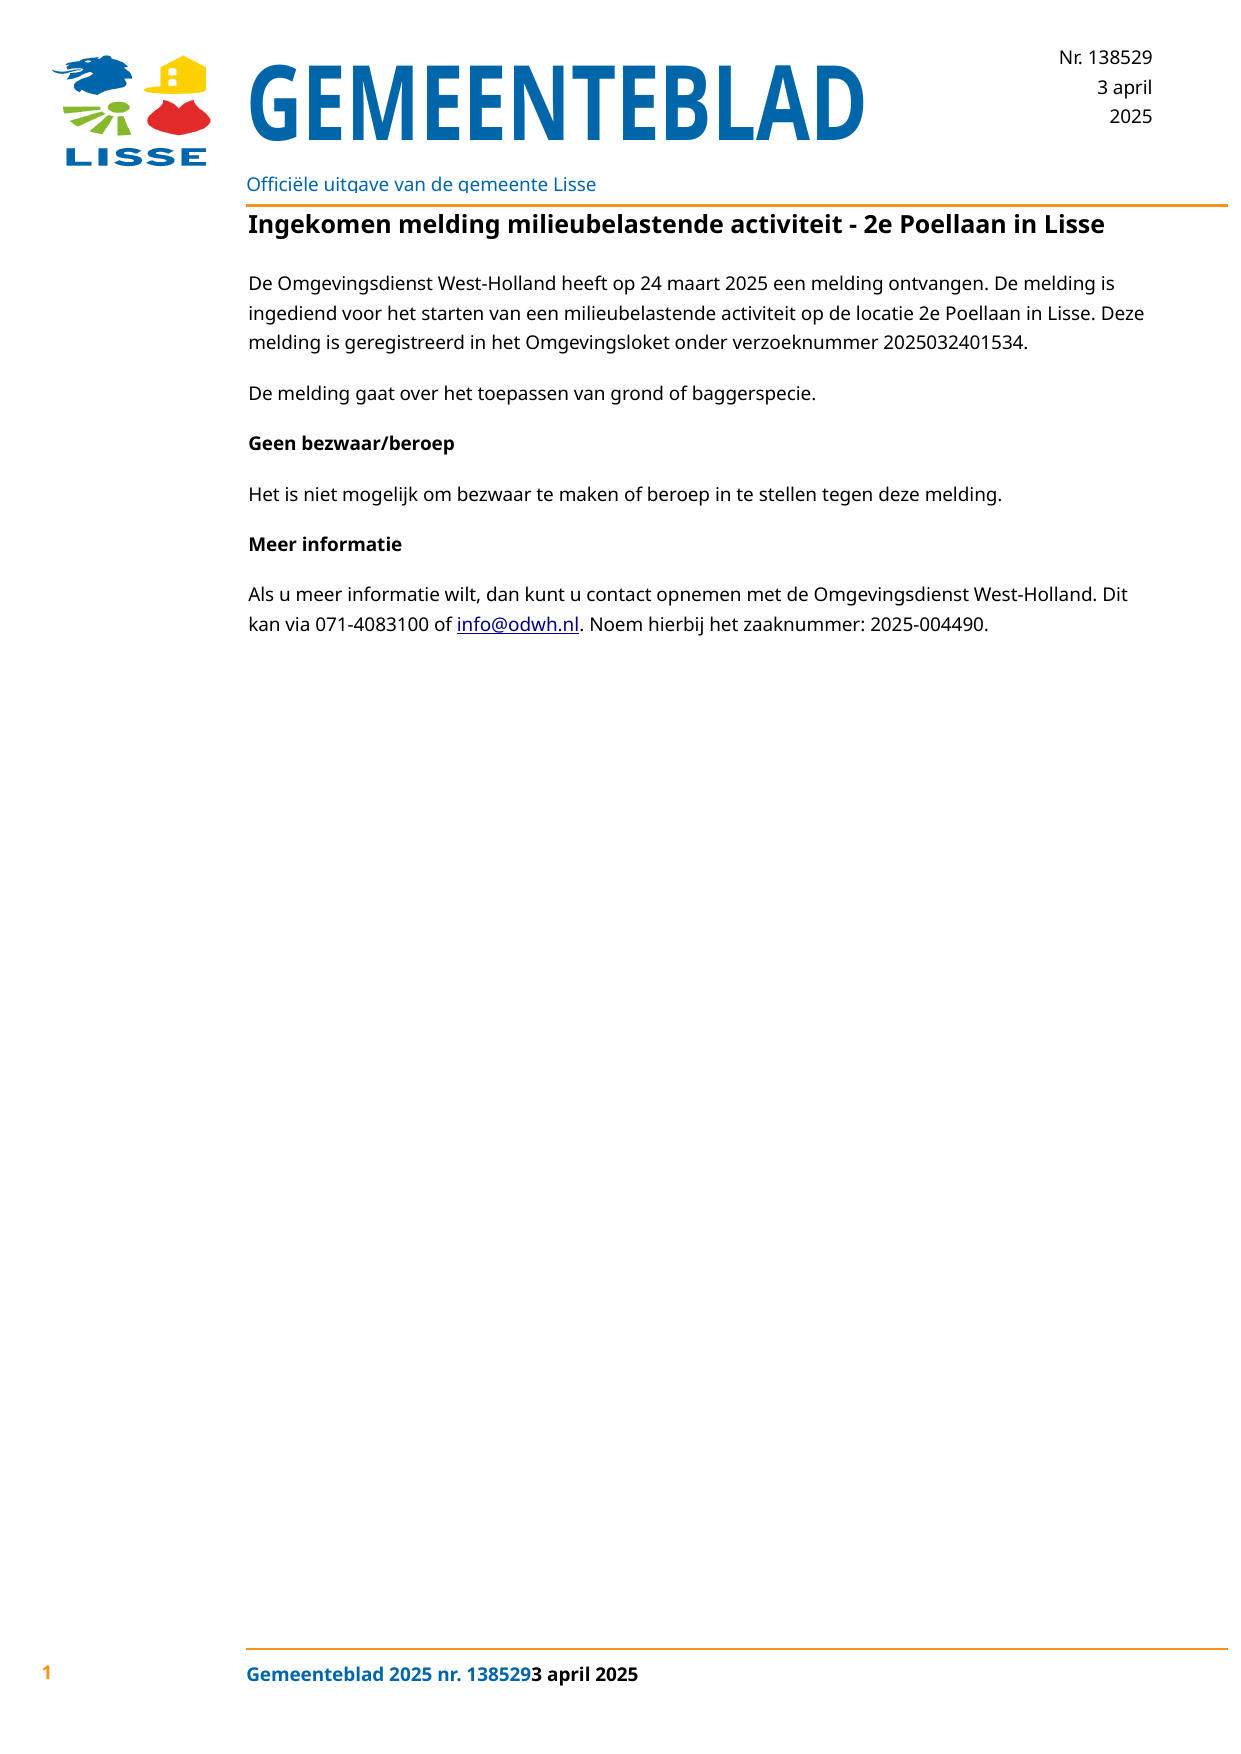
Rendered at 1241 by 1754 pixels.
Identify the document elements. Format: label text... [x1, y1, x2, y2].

text De melding gaat over het toepassen van grond of baggerspecie. [248, 380, 1152, 406]
text Meer informatie [248, 531, 1152, 557]
text Het is niet mogelijk om bezwaar te maken of beroep in te stellen tegen deze melding. [248, 481, 1152, 506]
text De Omgevingsdienst West-Holland heeft op 24 maart 2025 een melding ontvangen. De melding is ingediend voor het starten van een milieubelastende activiteit op de locatie 2e Poellaan in Lisse. Deze melding is geregistreerd in het Omgevingsloket onder verzoeknummer 2025032401534. [248, 270, 1152, 355]
text Geen bezwaar/beroep [248, 430, 1152, 456]
text Ingekomen melding milieubelastende activiteit - 2e Poellaan in Lisse [248, 207, 1152, 241]
text Als u meer informatie wilt, dan kunt u contact opnemen met de Omgevingsdienst West-Holland. Dit kan via 071-4083100 of info@odwh.nl. Noem hierbij het zaaknummer: 2025-004490. [248, 582, 1152, 637]
picture [41, 47, 231, 172]
